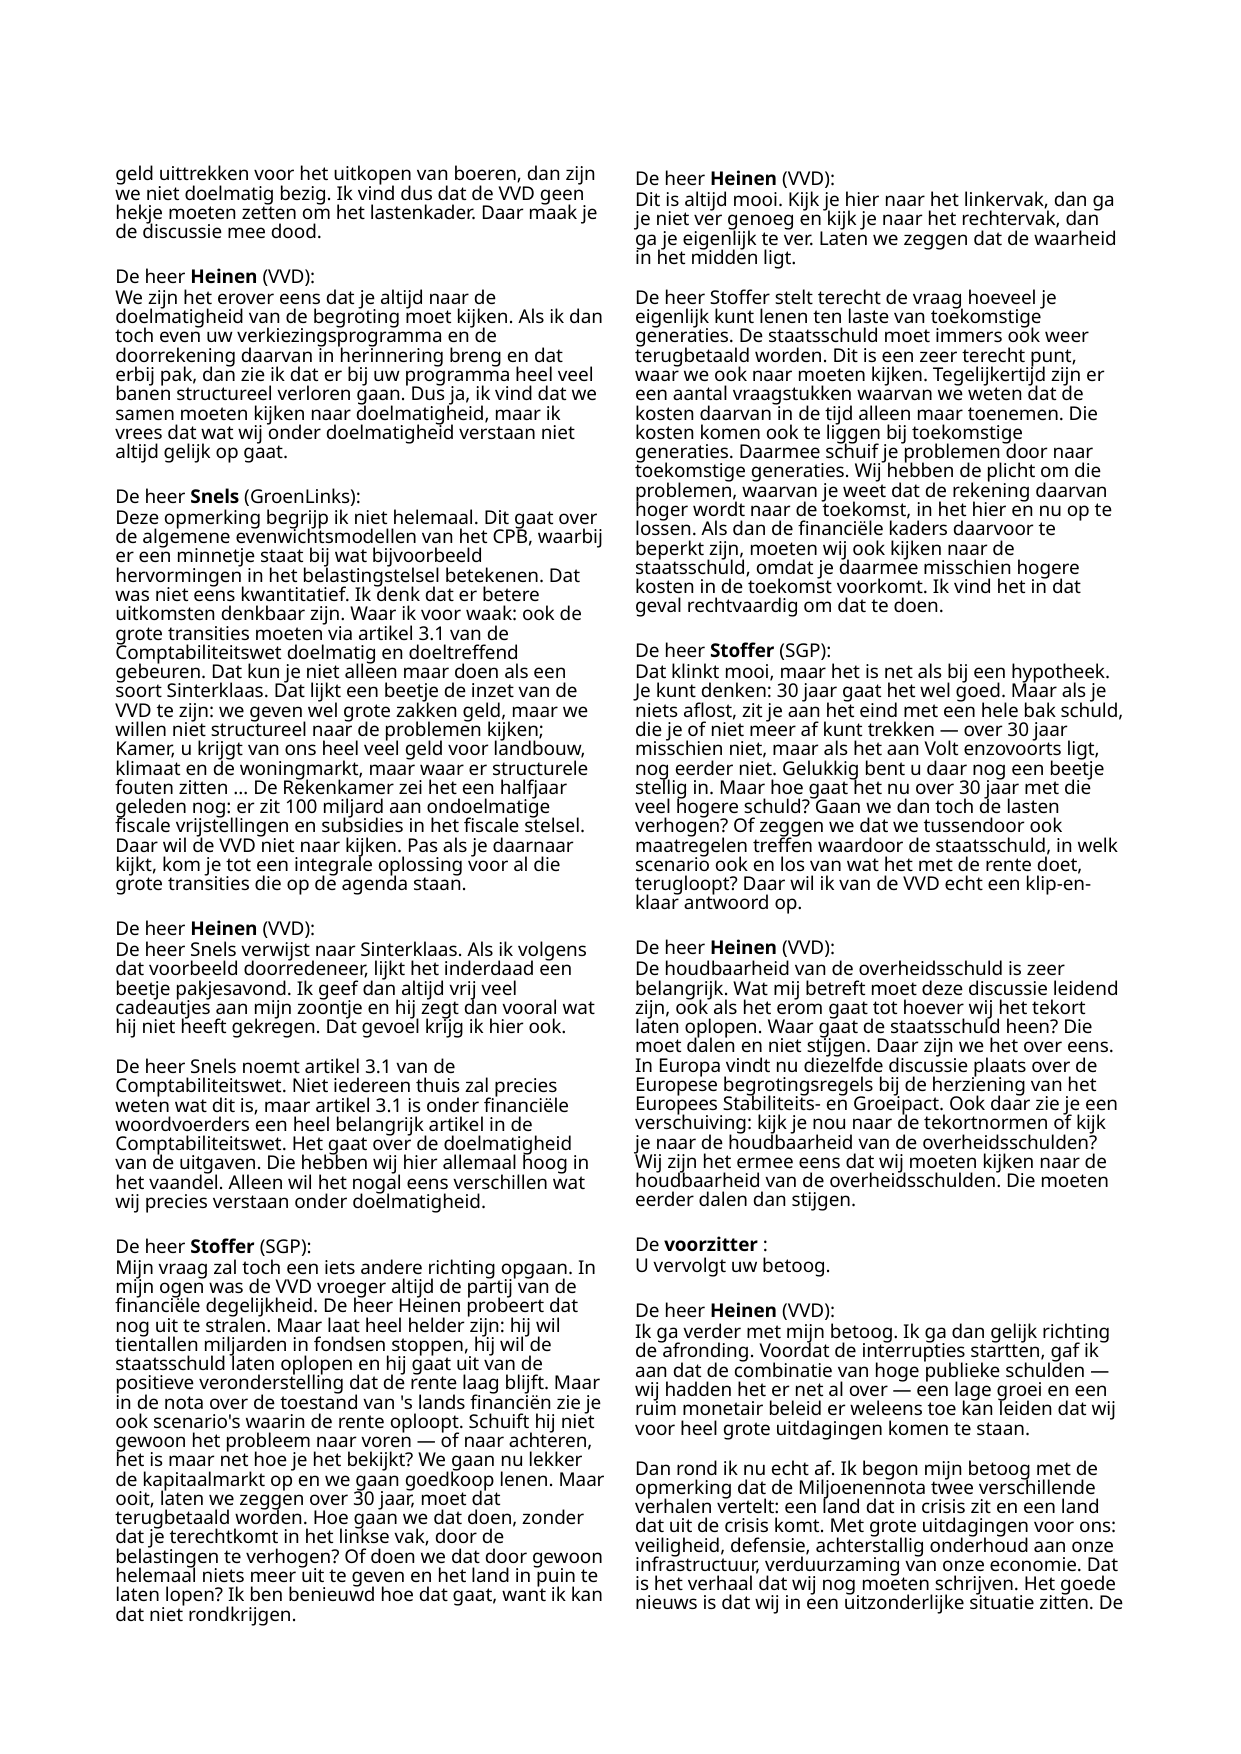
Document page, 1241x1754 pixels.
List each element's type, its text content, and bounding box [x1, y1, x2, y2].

text We zijn het erover eens dat je altijd naar de doelmatigheid van de begroting moet kijken. Als ik dan toch even uw verkiezingsprogramma en de doorrekening daarvan in herinnering breng en dat erbij pak, dan zie ik dat er bij uw programma heel veel banen structureel verloren gaan. Dus ja, ik vind dat we samen moeten kijken naar doelmatigheid, maar ik vrees dat wat wij onder doelmatigheid verstaan niet altijd gelijk op gaat. [115, 289, 605, 462]
text De heer Snels verwijst naar Sinterklaas. Als ik volgens dat voorbeeld doorredeneer, lijkt het inderdaad een beetje pakjesavond. Ik geef dan altijd vrij veel cadeautjes aan mijn zoontje en hij zegt dan vooral wat hij niet heeft gekregen. Dat gevoel krijg ik hier ook. [115, 941, 605, 1037]
text De heer Stoffer (SGP): [115, 1233, 605, 1259]
text Deze opmerking begrijp ik niet helemaal. Dit gaat over de algemene evenwichtsmodellen van het CPB, waarbij er een minnetje staat bij wat bijvoorbeeld hervormingen in het belastingstelsel betekenen. Dat was niet eens kwantitatief. Ik denk dat er betere uitkomsten denkbaar zijn. Waar ik voor waak: ook de grote transities moeten via artikel 3.1 van de Comptabiliteitswet doelmatig en doeltreffend gebeuren. Dat kun je niet alleen maar doen als een soort Sinterklaas. Dat lijkt een beetje de inzet van de VVD te zijn: we geven wel grote zakken geld, maar we willen niet structureel naar de problemen kijken; Kamer, u krijgt van ons heel veel geld voor landbouw, klimaat en de woningmarkt, maar waar er structurele fouten zitten … De Rekenkamer zei het een halfjaar geleden nog: er zit 100 miljard aan ondoelmatige fiscale vrijstellingen en subsidies in het fiscale stelsel. Daar wil de VVD niet naar kijken. Pas als je daarnaar kijkt, kom je tot een integrale oplossing voor al die grote transities die op de agenda staan. [115, 509, 605, 894]
text De voorzitter : [635, 1232, 1125, 1257]
text Dit is altijd mooi. Kijk je hier naar het linkervak, dan ga je niet ver genoeg en kijk je naar het rechtervak, dan ga je eigenlijk te ver. Laten we zeggen dat de waarheid in het midden ligt. [635, 191, 1125, 268]
text geld uittrekken voor het uitkopen van boeren, dan zijn we niet doelmatig bezig. Ik vind dus dat de VVD geen hekje moeten zetten om het lastenkader. Daar maak je de discussie mee dood. [115, 165, 605, 242]
text De heer Heinen (VVD): [115, 263, 605, 289]
text De heer Snels (GroenLinks): [115, 483, 605, 509]
text Mijn vraag zal toch een iets andere richting opgaan. In mijn ogen was de VVD vroeger altijd de partij van de financiële degelijkheid. De heer Heinen probeert dat nog uit te stralen. Maar laat heel helder zijn: hij wil tientallen miljarden in fondsen stoppen, hij wil de staatsschuld laten oplopen en hij gaat uit van de positieve veronderstelling dat de rente laag blijft. Maar in de nota over de toestand van 's lands financiën zie je ook scenario's waarin de rente oploopt. Schuift hij niet gewoon het probleem naar voren — of naar achteren, het is maar net hoe je het bekijkt? We gaan nu lekker de kapitaalmarkt op en we gaan goedkoop lenen. Maar ooit, laten we zeggen over 30 jaar, moet dat terugbetaald worden. Hoe gaan we dat doen, zonder dat je terechtkomt in het linkse vak, door de belastingen te verhogen? Of doen we dat door gewoon helemaal niets meer uit te geven en het land in puin te laten lopen? Ik ben benieuwd hoe dat gaat, want ik kan dat niet rondkrijgen. [115, 1259, 605, 1625]
text De heer Heinen (VVD): [635, 934, 1125, 960]
text Dan rond ik nu echt af. Ik begon mijn betoog met de opmerking dat de Miljoenennota twee verschillende verhalen vertelt: een land dat in crisis zit en een land dat uit de crisis komt. Met grote uitdagingen voor ons: veiligheid, defensie, achterstallig onderhoud aan onze infrastructuur, verduurzaming van onze economie. Dat is het verhaal dat wij nog moeten schrijven. Het goede nieuws is dat wij in een uitzonderlijke situatie zitten. De [635, 1459, 1125, 1614]
text De houdbaarheid van de overheidsschuld is zeer belangrijk. Wat mij betreft moet deze discussie leidend zijn, ook als het erom gaat tot hoever wij het tekort laten oplopen. Waar gaat de staatsschuld heen? Die moet dalen en niet stijgen. Daar zijn we het over eens. In Europa vindt nu diezelfde discussie plaats over de Europese begrotingsregels bij de herziening van het Europees Stabiliteits- en Groeipact. Ook daar zie je een verschuiving: kijk je nou naar de tekortnormen of kijk je naar de houdbaarheid van de overheidsschulden? Wij zijn het ermee eens dat wij moeten kijken naar de houdbaarheid van de overheidsschulden. Die moeten eerder dalen dan stijgen. [635, 960, 1125, 1211]
text Dat klinkt mooi, maar het is net als bij een hypotheek. Je kunt denken: 30 jaar gaat het wel goed. Maar als je niets aflost, zit je aan het eind met een hele bak schuld, die je of niet meer af kunt trekken — over 30 jaar misschien niet, maar als het aan Volt enzovoorts ligt, nog eerder niet. Gelukkig bent u daar nog een beetje stellig in. Maar hoe gaat het nu over 30 jaar met die veel hogere schuld? Gaan we dan toch de lasten verhogen? Of zeggen we dat we tussendoor ook maatregelen treffen waardoor de staatsschuld, in welk scenario ook en los van wat het met de rente doet, terugloopt? Daar wil ik van de VVD echt een klip-en-klaar antwoord op. [635, 663, 1125, 914]
text De heer Heinen (VVD): [635, 165, 1125, 191]
text De heer Heinen (VVD): [115, 915, 605, 941]
text U vervolgt uw betoog. [635, 1257, 1125, 1277]
text De heer Heinen (VVD): [635, 1297, 1125, 1323]
text De heer Stoffer stelt terecht de vraag hoeveel je eigenlijk kunt lenen ten laste van toekomstige generaties. De staatsschuld moet immers ook weer terugbetaald worden. Dit is een zeer terecht punt, waar we ook naar moeten kijken. Tegelijkertijd zijn er een aantal vraagstukken waarvan we weten dat de kosten daarvan in de tijd alleen maar toenemen. Die kosten komen ook te liggen bij toekomstige generaties. Daarmee schuif je problemen door naar toekomstige generaties. Wij hebben de plicht om die problemen, waarvan je weet dat de rekening daarvan hoger wordt naar de toekomst, in het hier en nu op te lossen. Als dan de financiële kaders daarvoor te beperkt zijn, moeten wij ook kijken naar de staatsschuld, omdat je daarmee misschien hogere kosten in de toekomst voorkomt. Ik vind het in dat geval rechtvaardig om dat te doen. [635, 289, 1125, 617]
text Ik ga verder met mijn betoog. Ik ga dan gelijk richting de afronding. Voordat de interrupties startten, gaf ik aan dat de combinatie van hoge publieke schulden — wij hadden het er net al over — een lage groei en een ruim monetair beleid er weleens toe kan leiden dat wij voor heel grote uitdagingen komen te staan. [635, 1323, 1125, 1439]
text De heer Stoffer (SGP): [635, 637, 1125, 663]
text De heer Snels noemt artikel 3.1 van de Comptabiliteitswet. Niet iedereen thuis zal precies weten wat dit is, maar artikel 3.1 is onder financiële woordvoerders een heel belangrijk artikel in de Comptabiliteitswet. Het gaat over de doelmatigheid van de uitgaven. Die hebben wij hier allemaal hoog in het vaandel. Alleen wil het nogal eens verschillen wat wij precies verstaan onder doelmatigheid. [115, 1058, 605, 1212]
